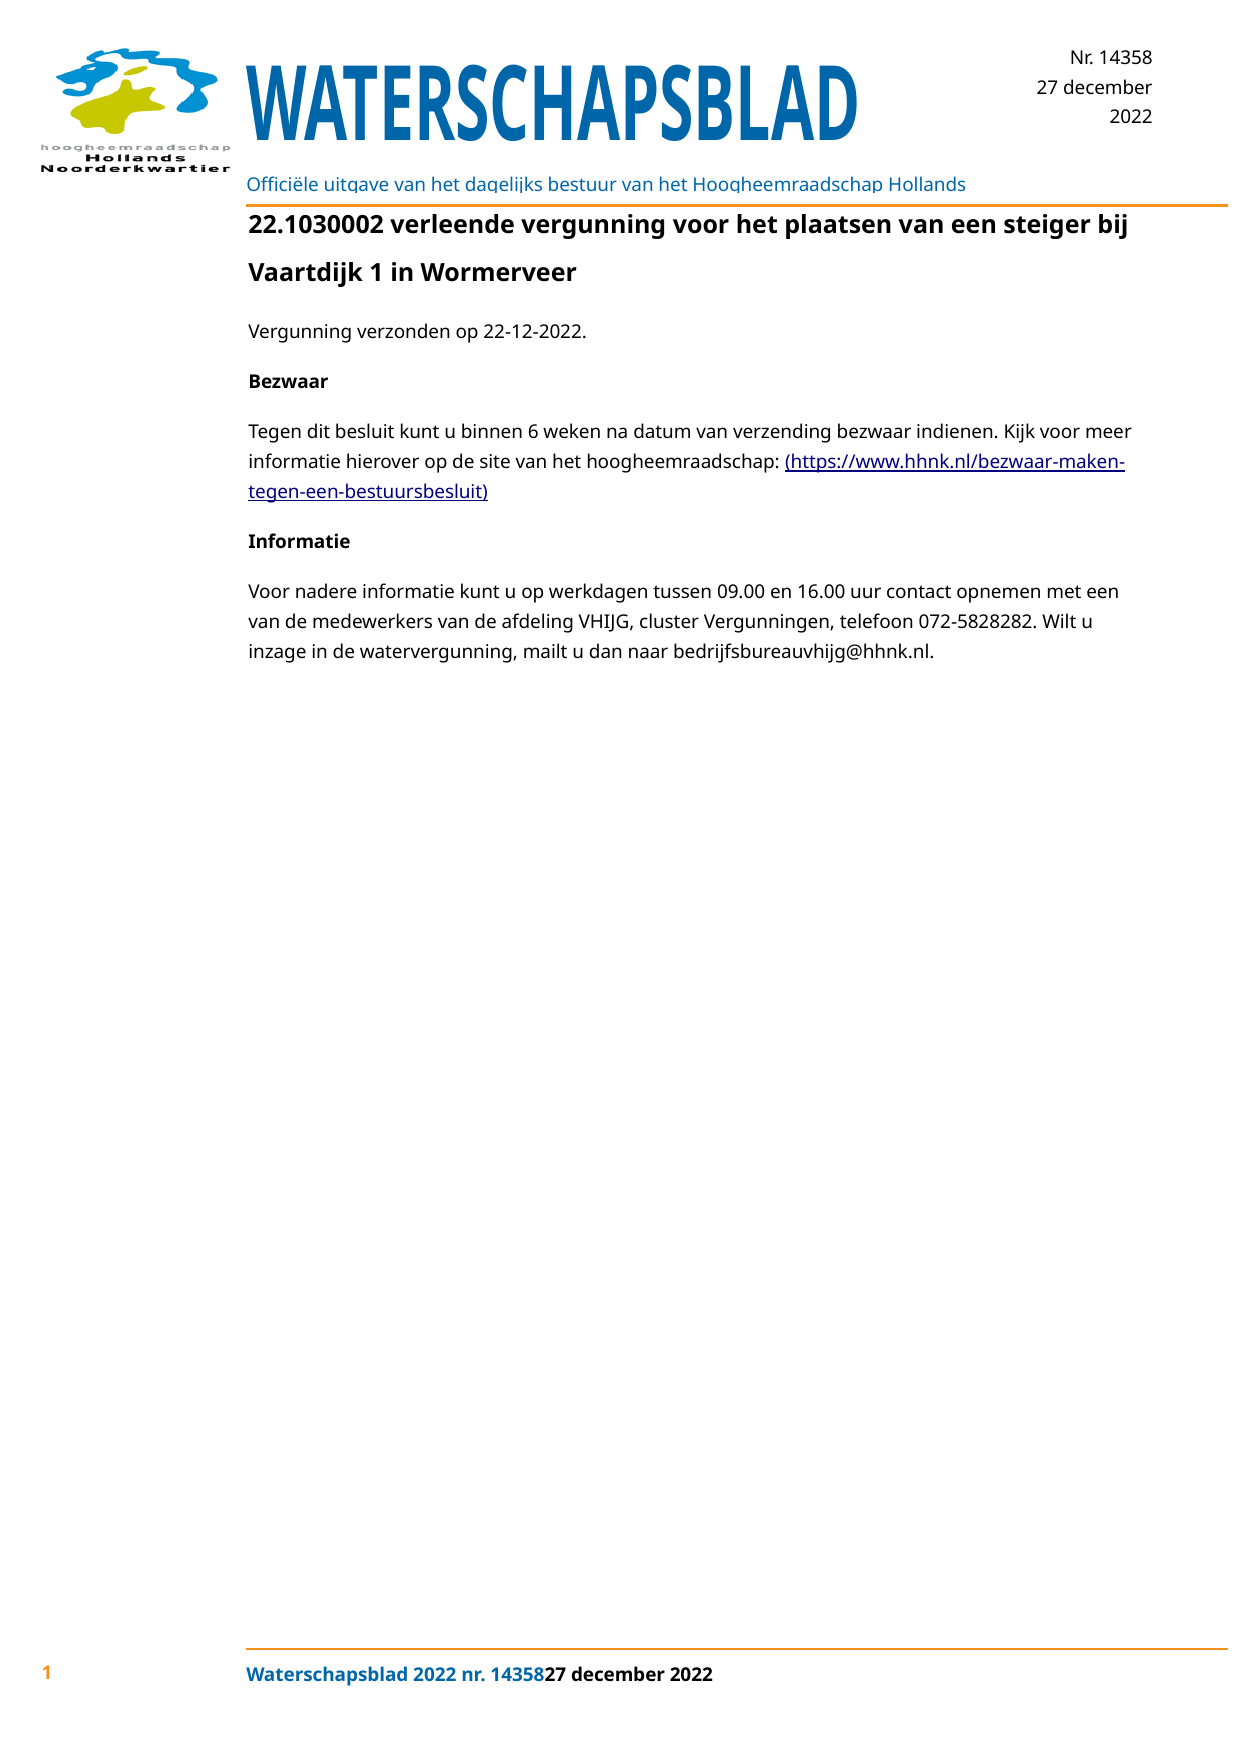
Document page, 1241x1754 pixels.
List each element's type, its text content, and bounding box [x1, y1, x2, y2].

text 22.1030002 verleende vergunning voor het plaatsen van een steiger bij Vaartdijk 1 in Wormerveer [248, 207, 1152, 288]
text Bezwaar [248, 368, 1152, 394]
text Voor nadere informatie kunt u op werkdagen tussen 09.00 en 16.00 uur contact opnemen met een van de medewerkers van de afdeling VHIJG, cluster Vergunningen, telefoon 072-5828282. Wilt u inzage in de watervergunning, mailt u dan naar bedrijfsbureauvhijg@hhnk.nl. [248, 579, 1152, 664]
text Tegen dit besluit kunt u binnen 6 weken na datum van verzending bezwaar indienen. Kijk voor meer informatie hierover op de site van het hoogheemraadschap: (https://www.hhnk.nl/bezwaar-maken-tegen-een-bestuursbesluit) [248, 419, 1152, 504]
picture [41, 47, 231, 172]
text Vergunning verzonden op 22-12-2022. [248, 318, 1152, 344]
text Informatie [248, 528, 1152, 554]
